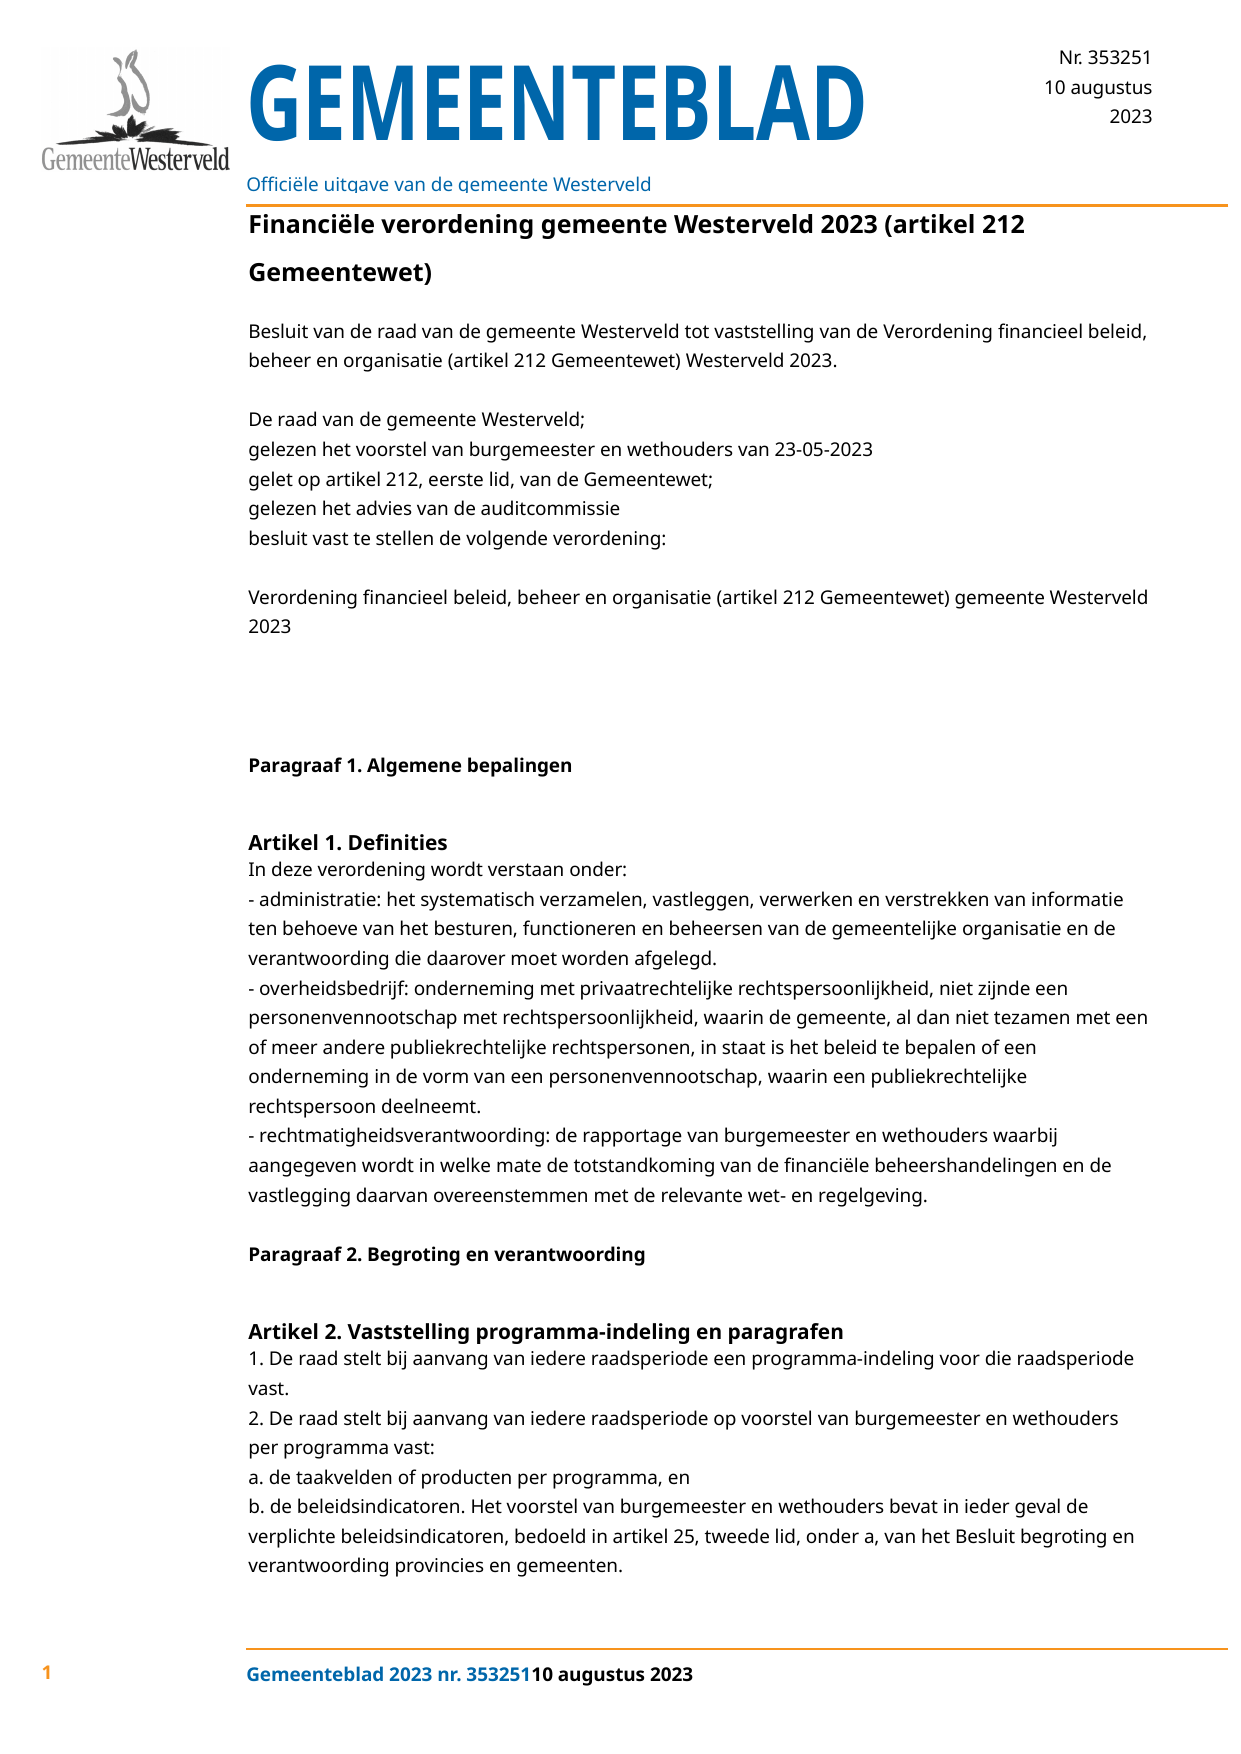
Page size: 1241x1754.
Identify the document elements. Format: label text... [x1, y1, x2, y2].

picture [41, 47, 231, 172]
text 1. De raad stelt bij aanvang van iedere raadsperiode een programma-indeling voor die raadsperiode vast. [248, 1346, 1152, 1401]
text In deze verordening wordt verstaan onder: [248, 856, 1152, 882]
text Besluit van de raad van de gemeente Westerveld tot vaststelling van de Verordening financieel beleid, beheer en organisatie (artikel 212 Gemeentewet) Westerveld 2023. [248, 318, 1152, 373]
text - rechtmatigheidsverantwoording: de rapportage van burgemeester en wethouders waarbij aangegeven wordt in welke mate de totstandkoming van de financiële beheershandelingen en de vastlegging daarvan overeenstemmen met de relevante wet- en regelgeving. [248, 1123, 1152, 1207]
text Artikel 2. Vaststelling programma-indeling en paragrafen [248, 1317, 1152, 1346]
text Paragraaf 2. Begroting en verantwoording [248, 1241, 1152, 1267]
text a. de taakvelden of producten per programma, en [248, 1464, 1152, 1489]
text b. de beleidsindicatoren. Het voorstel van burgemeester en wethouders bevat in ieder geval de verplichte beleidsindicatoren, bedoeld in artikel 25, tweede lid, onder a, van het Besluit begroting en verantwoording provincies en gemeenten. [248, 1493, 1152, 1578]
text Artikel 1. Definities [248, 828, 1152, 856]
text - overheidsbedrijf: onderneming met privaatrechtelijke rechtspersoonlijkheid, niet zijnde een personenvennootschap met rechtspersoonlijkheid, waarin de gemeente, al dan niet tezamen met een of meer andere publiekrechtelijke rechtspersonen, in staat is het beleid te bepalen of een onderneming in de vorm van een personenvennootschap, waarin een publiekrechtelijke rechtspersoon deelneemt. [248, 975, 1152, 1119]
text gelezen het voorstel van burgemeester en wethouders van 23-05-2023 [248, 436, 1152, 462]
text - administratie: het systematisch verzamelen, vastleggen, verwerken en verstrekken van informatie ten behoeve van het besturen, functioneren en beheersen van de gemeentelijke organisatie en de verantwoording die daarover moet worden afgelegd. [248, 886, 1152, 971]
text Paragraaf 1. Algemene bepalingen [248, 752, 1152, 777]
text besluit vast te stellen de volgende verordening: [248, 525, 1152, 551]
text gelet op artikel 212, eerste lid, van de Gemeentewet; [248, 466, 1152, 492]
text gelezen het advies van de auditcommissie [248, 495, 1152, 521]
text Financiële verordening gemeente Westerveld 2023 (artikel 212 Gemeentewet) [248, 207, 1152, 288]
text 2. De raad stelt bij aanvang van iedere raadsperiode op voorstel van burgemeester en wethouders per programma vast: [248, 1405, 1152, 1460]
text De raad van de gemeente Westerveld; [248, 407, 1152, 432]
text Verordening financieel beleid, beheer en organisatie (artikel 212 Gemeentewet) gemeente Westerveld 2023 [248, 584, 1152, 639]
